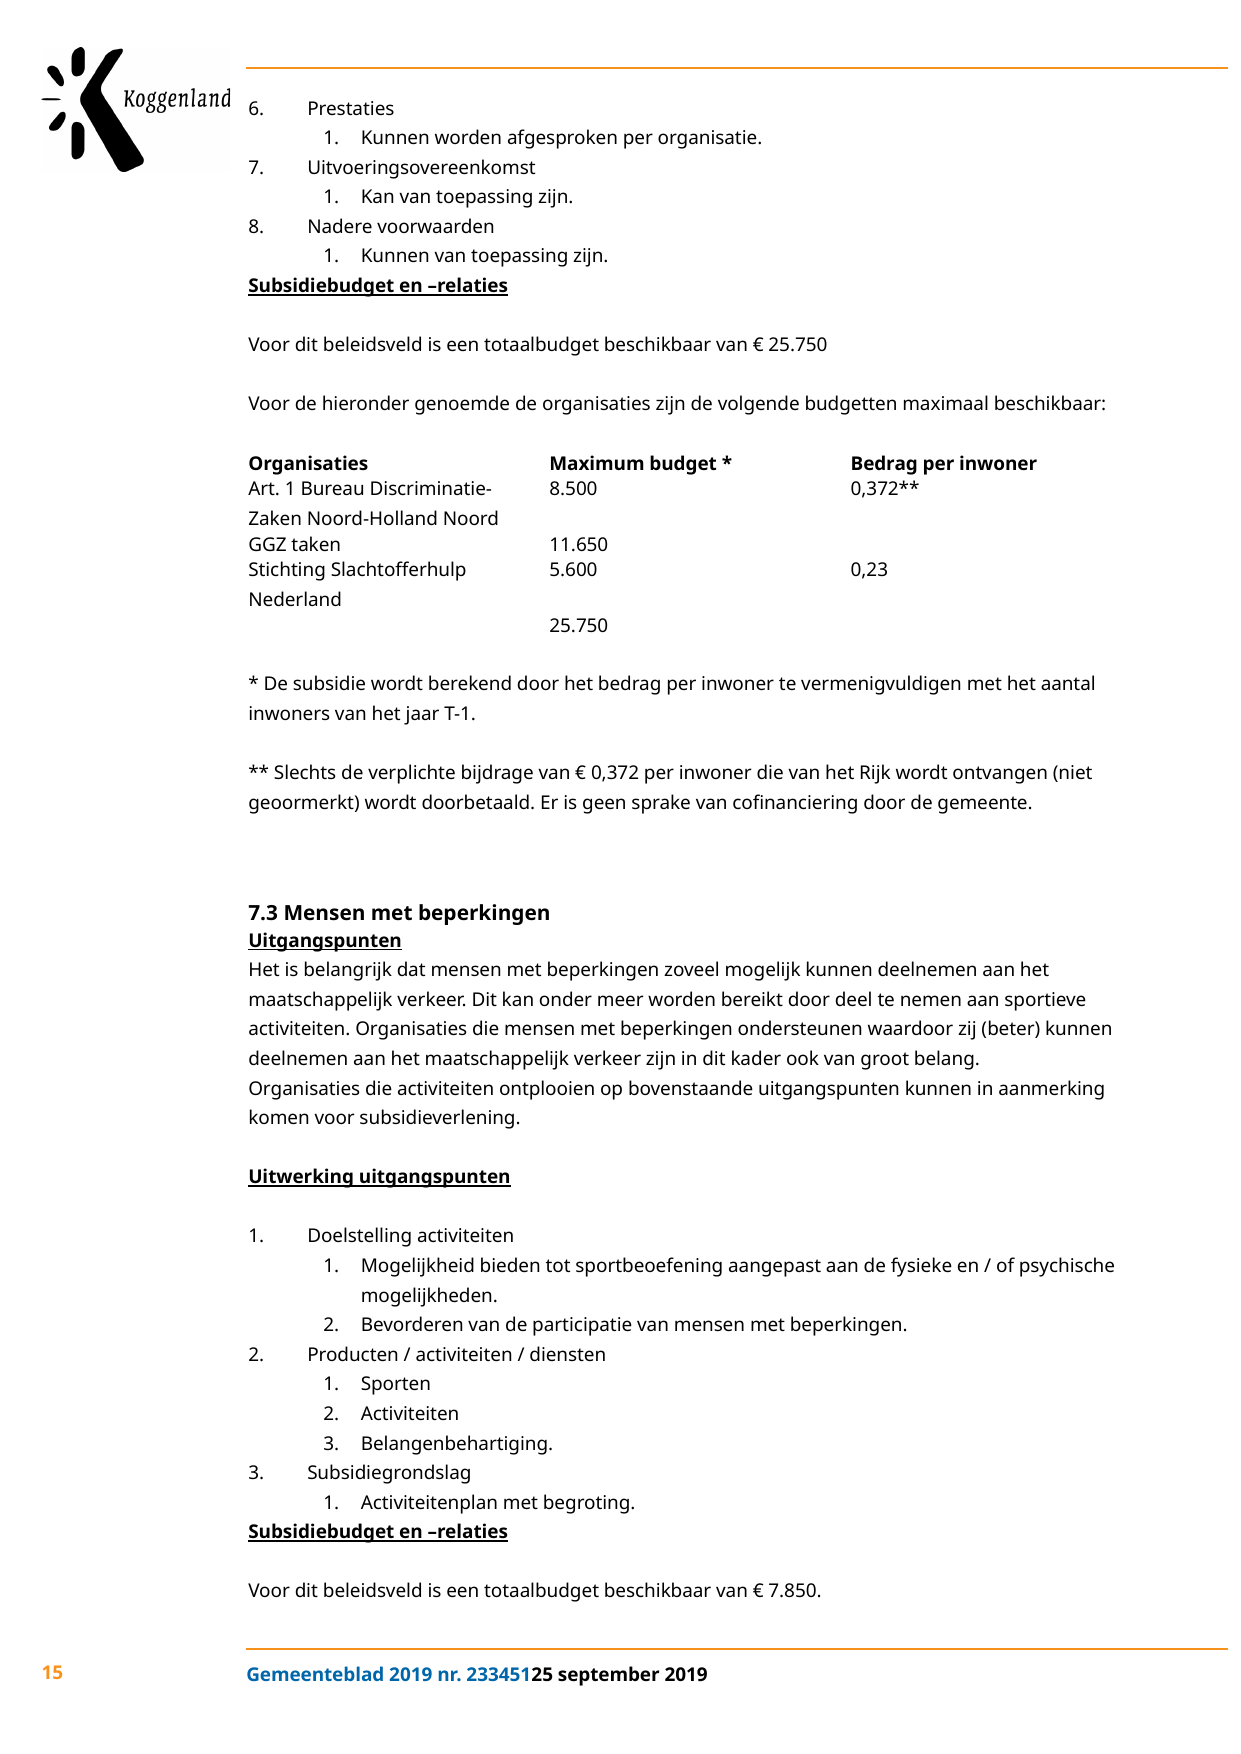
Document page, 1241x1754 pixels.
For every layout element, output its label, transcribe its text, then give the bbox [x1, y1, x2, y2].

list Activiteitenplan met begroting. [323, 1489, 1152, 1515]
list Bevorderen van de participatie van mensen met beperkingen. [323, 1311, 1152, 1337]
table_cell 11.650 [549, 531, 850, 557]
table_cell [850, 612, 1152, 638]
table_header Maximum budget * [549, 450, 850, 476]
picture [41, 47, 231, 172]
table_cell 0,372** [850, 476, 1152, 531]
text Organisaties die activiteiten ontplooien op bovenstaande uitgangspunten kunnen in aanmerking komen voor subsidieverlening. [248, 1075, 1152, 1130]
text 7.3 Mensen met beperkingen [248, 898, 1152, 927]
table_cell Stichting Slachtofferhulp Nederland [248, 557, 549, 612]
text Voor dit beleidsveld is een totaalbudget beschikbaar van € 7.850. [248, 1578, 1152, 1603]
text Voor dit beleidsveld is een totaalbudget beschikbaar van € 25.750 [248, 331, 1152, 357]
text Subsidiebudget en –relaties [248, 1518, 1152, 1544]
list Doelstelling activiteiten [248, 1223, 1152, 1248]
list Kunnen van toepassing zijn. [323, 243, 1152, 268]
list Producten / activiteiten / diensten [248, 1341, 1152, 1367]
list Kan van toepassing zijn. [323, 183, 1152, 209]
list Kunnen worden afgesproken per organisatie. [323, 124, 1152, 150]
text Voor de hieronder genoemde de organisaties zijn de volgende budgetten maximaal beschikbaar: [248, 391, 1152, 416]
list Nadere voorwaarden [248, 213, 1152, 239]
list Uitvoeringsovereenkomst [248, 154, 1152, 180]
text * De subsidie wordt berekend door het bedrag per inwoner te vermenigvuldigen met het aantal inwoners van het jaar T-1. [248, 671, 1152, 726]
list Prestaties [248, 95, 1152, 121]
table_cell GGZ taken [248, 531, 549, 557]
list Subsidiegrondslag [248, 1459, 1152, 1485]
table_cell 8.500 [549, 476, 850, 531]
table_cell [248, 612, 549, 638]
table_cell Art. 1 Bureau Discriminatie- Zaken Noord-Holland Noord [248, 476, 549, 531]
text Het is belangrijk dat mensen met beperkingen zoveel mogelijk kunnen deelnemen aan het maatschappelijk verkeer. Dit kan onder meer worden bereikt door deel te nemen aan sportieve activiteiten. Organisaties die mensen met beperkingen ondersteunen waardoor zij (beter) kunnen deelnemen aan het maatschappelijk verkeer zijn in dit kader ook van groot belang. [248, 956, 1152, 1071]
table_header Bedrag per inwoner [850, 450, 1152, 476]
list Sporten [323, 1371, 1152, 1396]
list Mogelijkheid bieden tot sportbeoefening aangepast aan de fysieke en / of psychische mogelijkheden. [323, 1252, 1152, 1308]
table_cell 0,23 [850, 557, 1152, 612]
text Uitwerking uitgangspunten [248, 1163, 1152, 1189]
text Uitgangspunten [248, 927, 1152, 953]
list Belangenbehartiging. [323, 1430, 1152, 1456]
table_cell 25.750 [549, 612, 850, 638]
table_cell [850, 531, 1152, 557]
text Subsidiebudget en –relaties [248, 272, 1152, 298]
table_header Organisaties [248, 450, 549, 476]
text ** Slechts de verplichte bijdrage van € 0,372 per inwoner die van het Rijk wordt ontvangen (niet geoormerkt) wordt doorbetaald. Er is geen sprake van cofinanciering door de gemeente. [248, 759, 1152, 814]
table_cell 5.600 [549, 557, 850, 612]
list Activiteiten [323, 1400, 1152, 1426]
